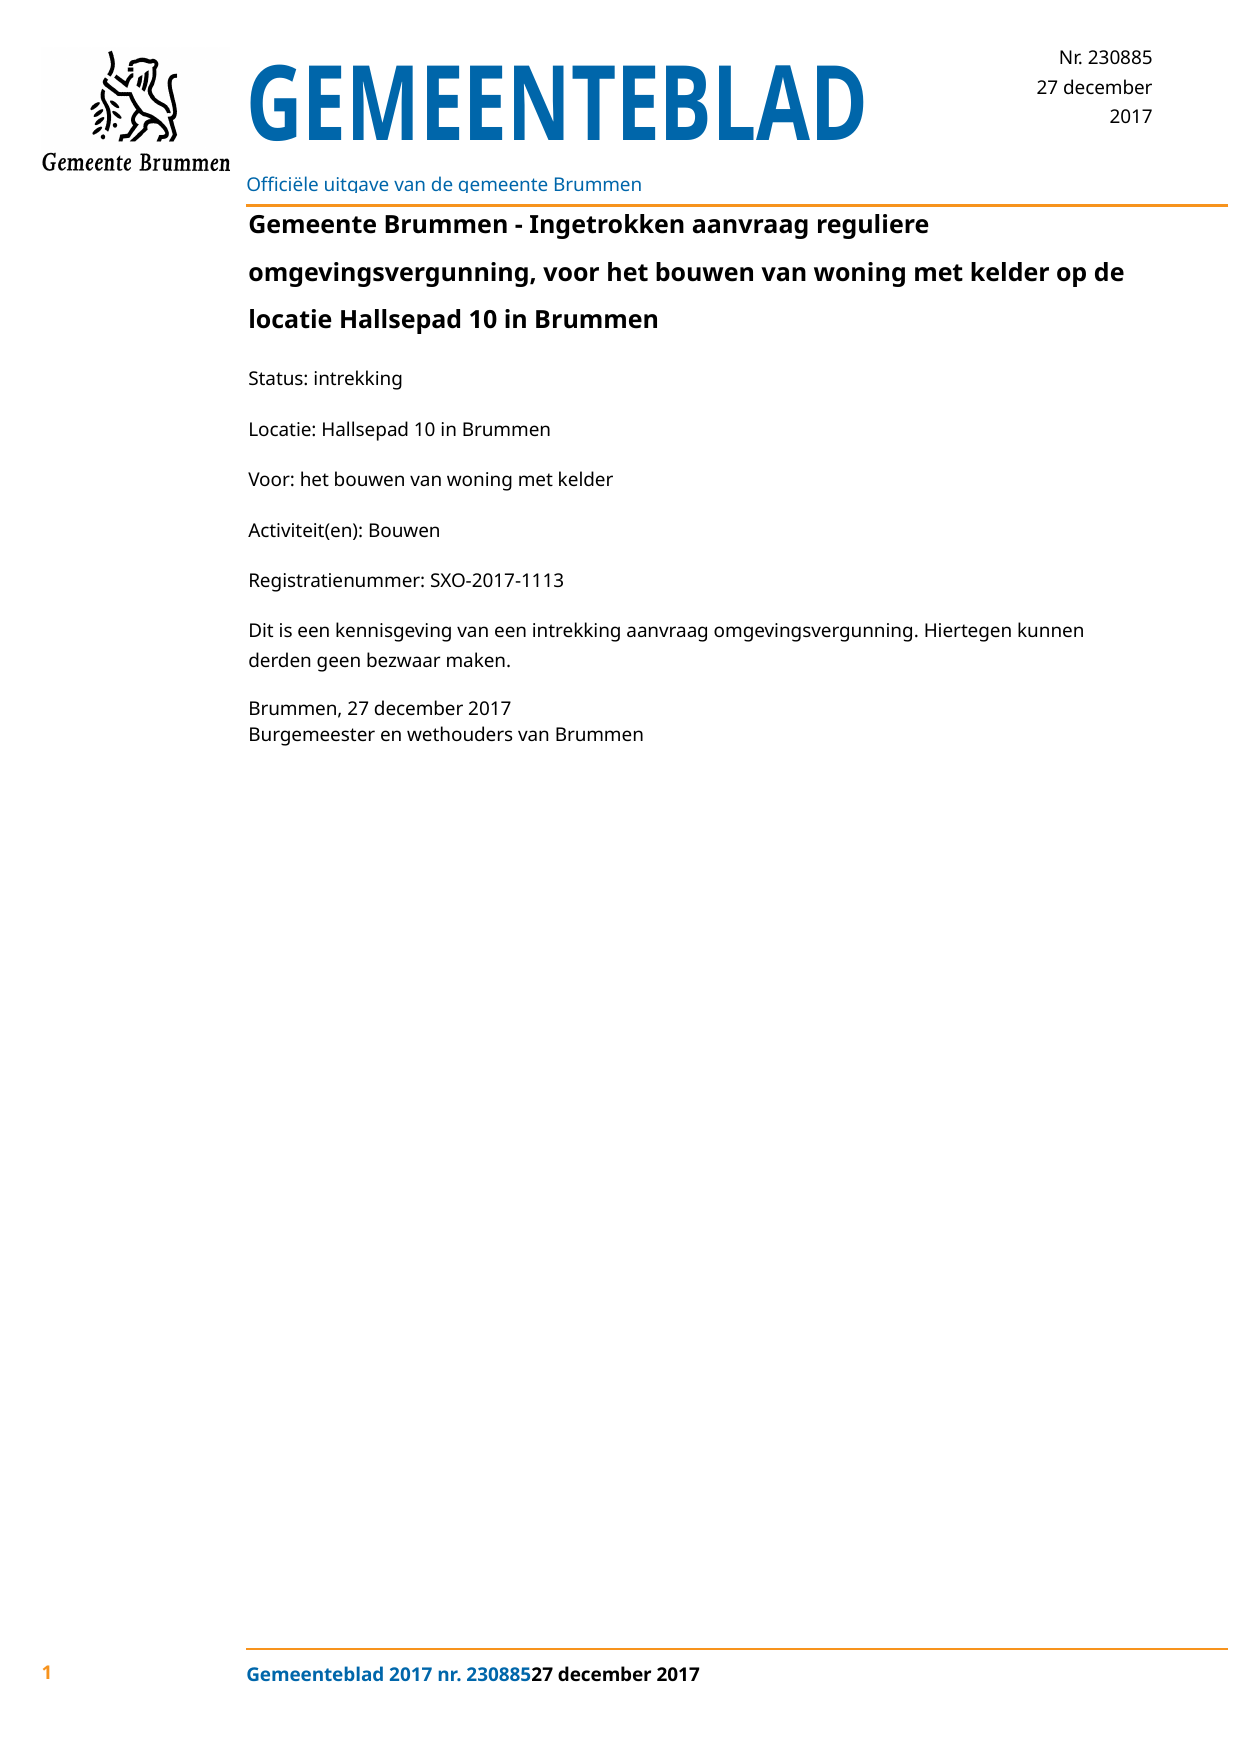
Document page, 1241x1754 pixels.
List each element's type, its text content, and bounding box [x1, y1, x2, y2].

text Dit is een kennisgeving van een intrekking aanvraag omgevingsvergunning. Hiertegen kunnen derden geen bezwaar maken. [248, 618, 1152, 673]
text Gemeente Brummen - Ingetrokken aanvraag reguliere omgevingsvergunning, voor het bouwen van woning met kelder op de locatie Hallsepad 10 in Brummen [248, 207, 1152, 336]
text Locatie: Hallsepad 10 in Brummen [248, 416, 1152, 442]
text Activiteit(en): Bouwen [248, 517, 1152, 542]
text Voor: het bouwen van woning met kelder [248, 466, 1152, 492]
text Status: intrekking [248, 366, 1152, 391]
picture [41, 47, 231, 172]
text Brummen, 27 december 2017 [248, 695, 1152, 721]
text Registratienummer: SXO-2017-1113 [248, 567, 1152, 593]
text Burgemeester en wethouders van Brummen [248, 721, 1152, 746]
